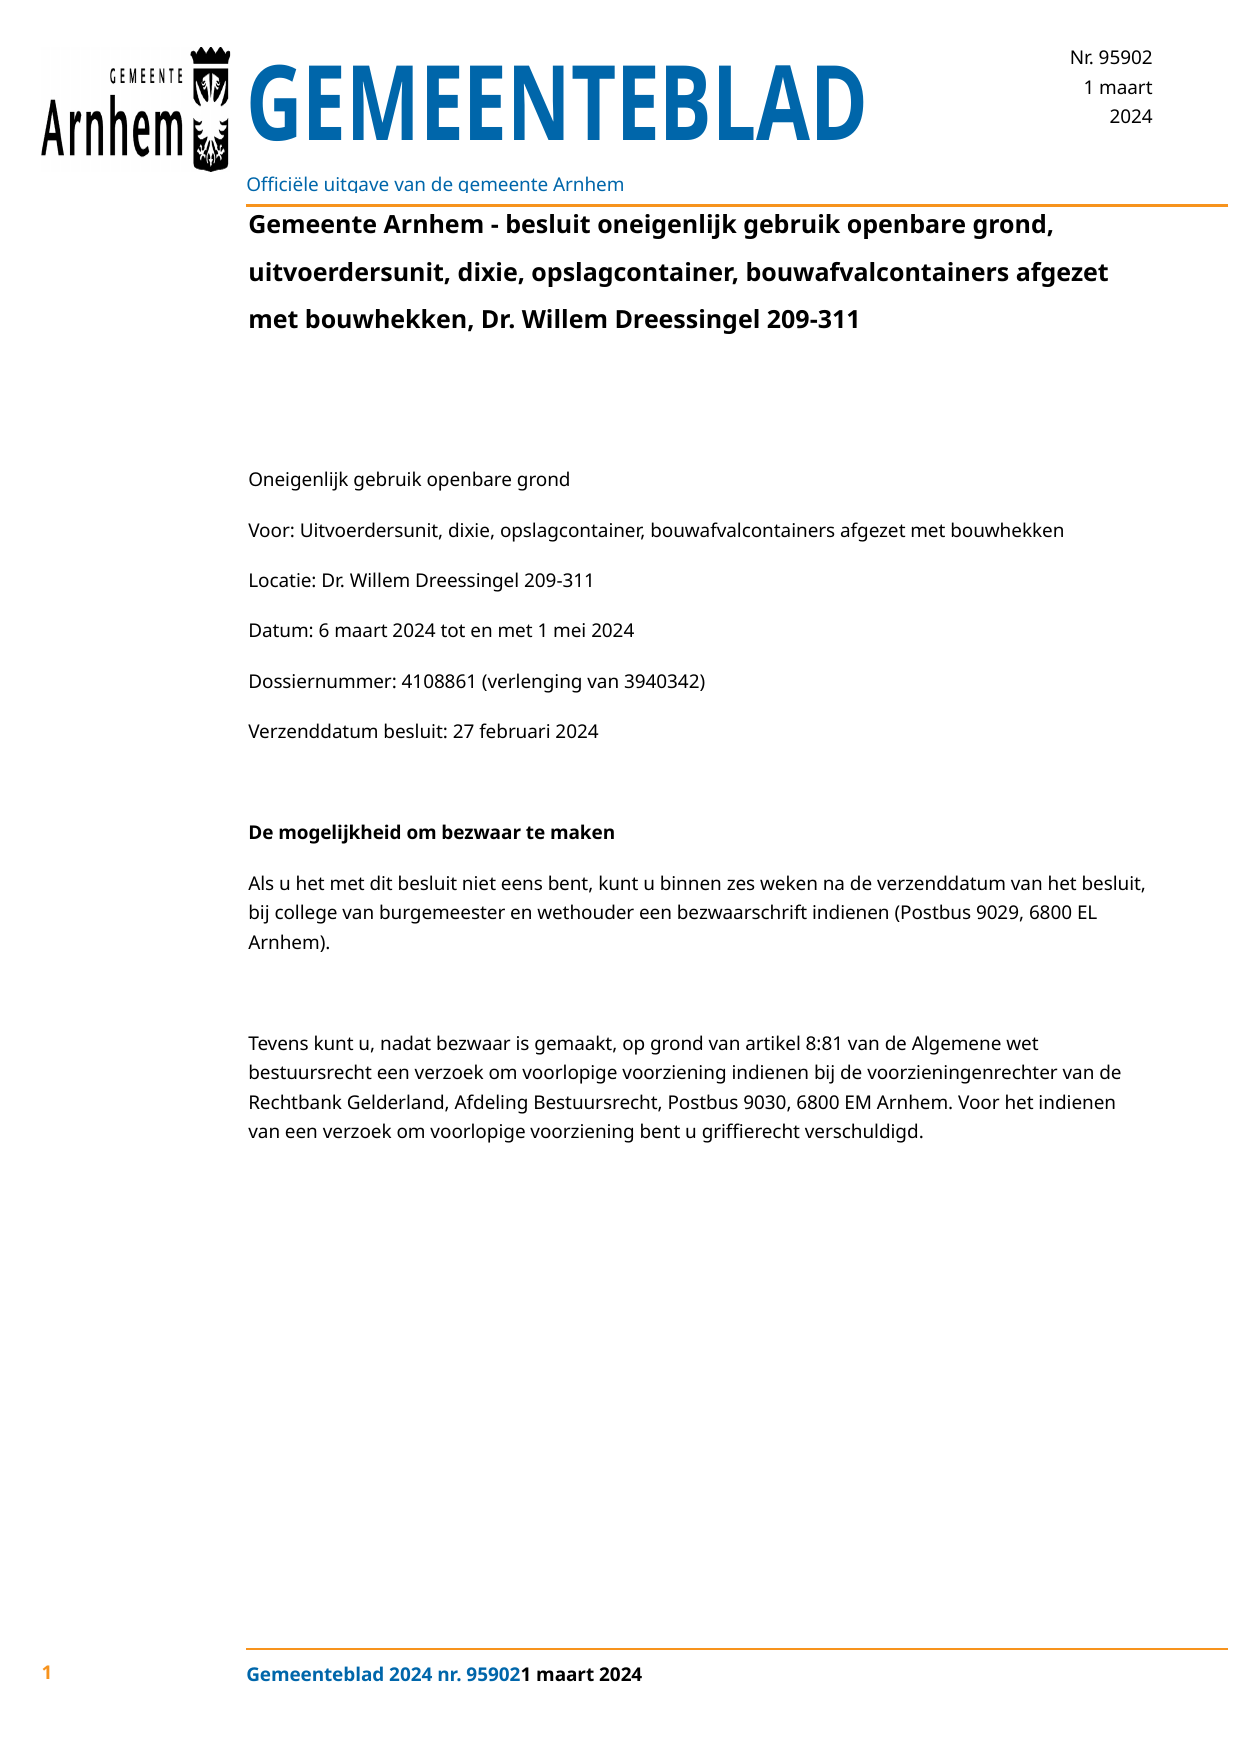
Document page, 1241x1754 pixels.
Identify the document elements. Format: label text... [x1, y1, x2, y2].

text Datum: 6 maart 2024 tot en met 1 mei 2024 [248, 618, 1152, 643]
text Voor: Uitvoerdersunit, dixie, opslagcontainer, bouwafvalcontainers afgezet met bouwhekken [248, 517, 1152, 542]
text Gemeente Arnhem - besluit oneigenlijk gebruik openbare grond, uitvoerdersunit, dixie, opslagcontainer, bouwafvalcontainers afgezet met bouwhekken, Dr. Willem Dreessingel 209-311 [248, 207, 1152, 336]
text Als u het met dit besluit niet eens bent, kunt u binnen zes weken na de verzenddatum van het besluit, bij college van burgemeester en wethouder een bezwaarschrift indienen (Postbus 9029, 6800 EL Arnhem). [248, 870, 1152, 954]
text Oneigenlijk gebruik openbare grond [248, 466, 1152, 492]
picture [41, 47, 231, 172]
text Tevens kunt u, nadat bezwaar is gemaakt, op grond van artikel 8:81 van de Algemene wet bestuursrecht een verzoek om voorlopige voorziening indienen bij de voorzieningenrechter van de Rechtbank Gelderland, Afdeling Bestuursrecht, Postbus 9030, 6800 EM Arnhem. Voor het indienen van een verzoek om voorlopige voorziening bent u griffierecht verschuldigd. [248, 1030, 1152, 1144]
text Dossiernummer: 4108861 (verlenging van 3940342) [248, 668, 1152, 694]
text Locatie: Dr. Willem Dreessingel 209-311 [248, 567, 1152, 593]
text De mogelijkheid om bezwaar te maken [248, 819, 1152, 845]
text Verzenddatum besluit: 27 februari 2024 [248, 718, 1152, 744]
